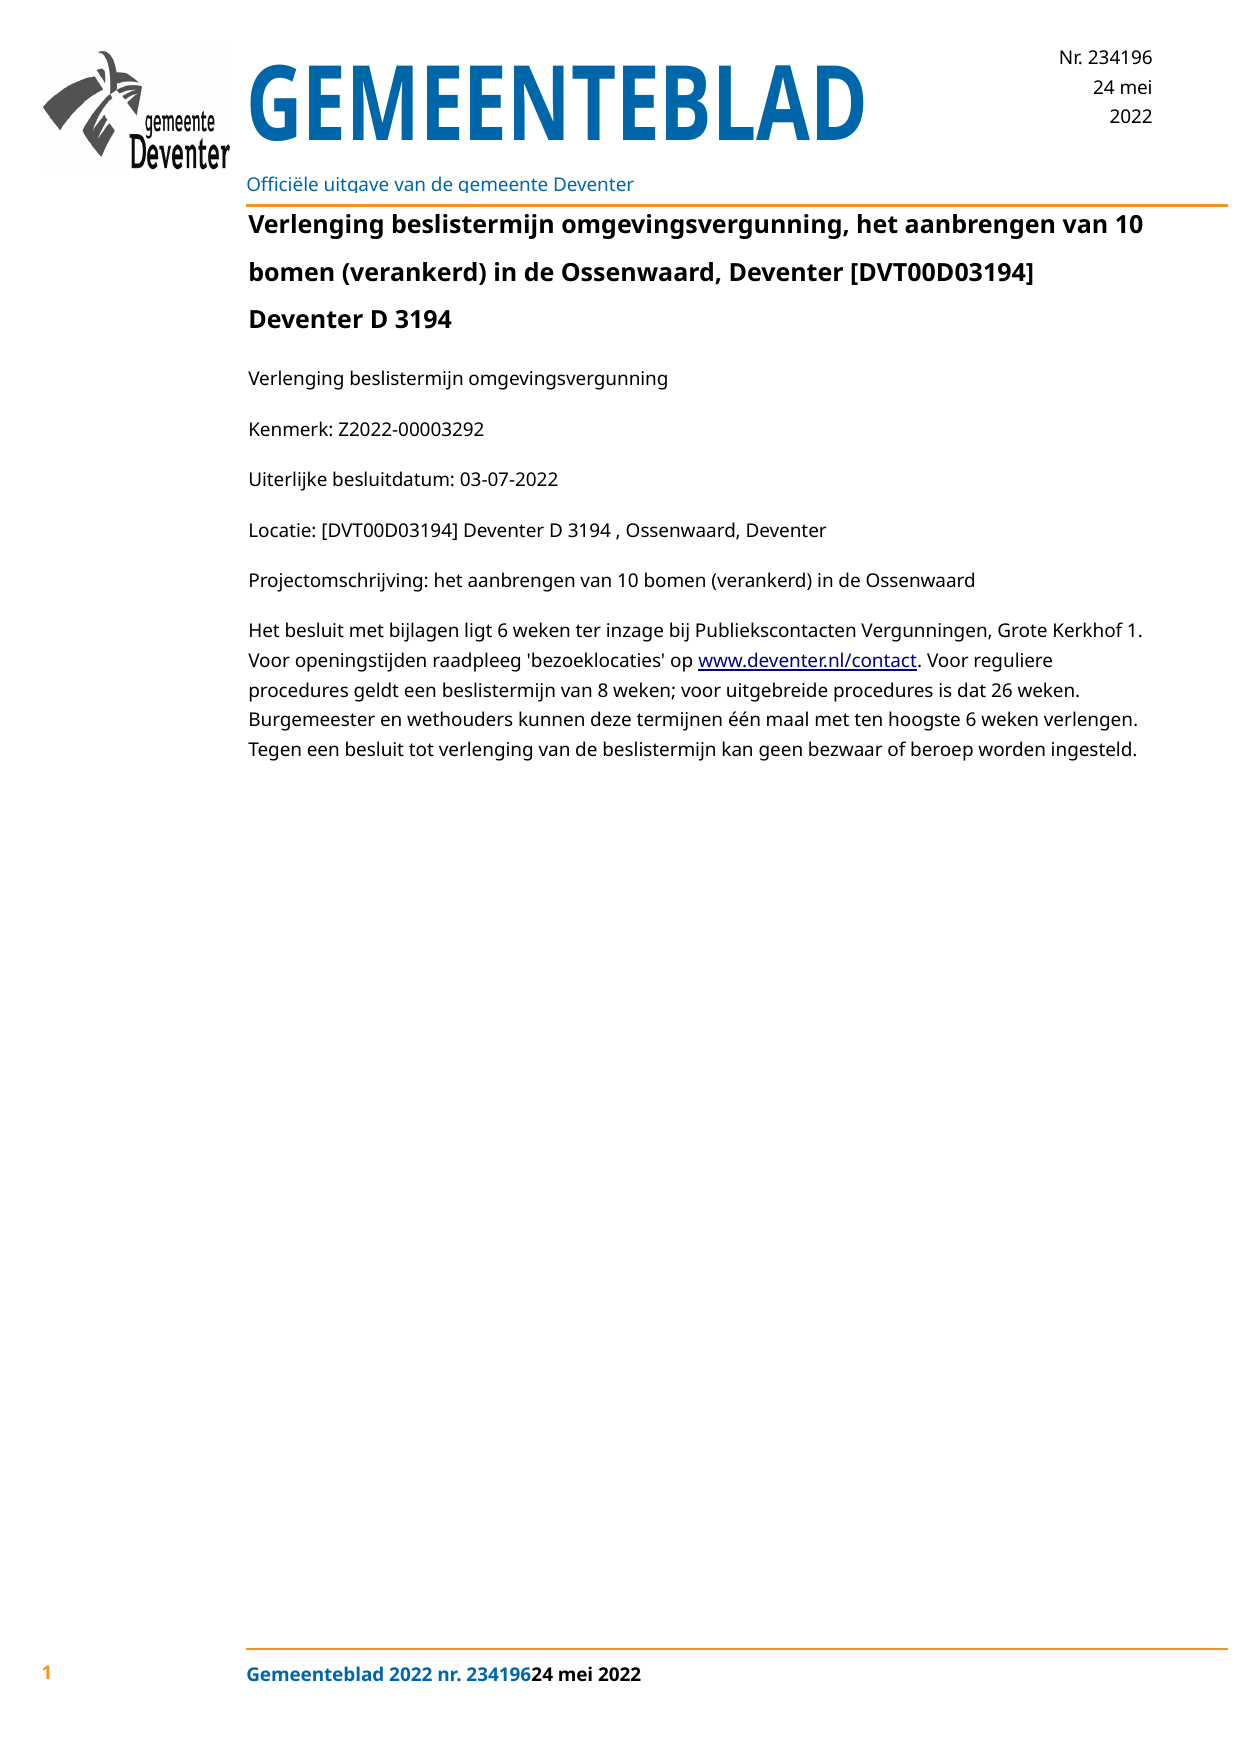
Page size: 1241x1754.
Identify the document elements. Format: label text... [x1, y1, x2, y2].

text Uiterlijke besluitdatum: 03-07-2022 [248, 466, 1152, 492]
text Kenmerk: Z2022-00003292 [248, 416, 1152, 442]
picture [41, 47, 231, 172]
text Verlenging beslistermijn omgevingsvergunning, het aanbrengen van 10 bomen (verankerd) in de Ossenwaard, Deventer [DVT00D03194] Deventer D 3194 [248, 207, 1152, 336]
text Locatie: [DVT00D03194] Deventer D 3194 , Ossenwaard, Deventer [248, 517, 1152, 542]
text Het besluit met bijlagen ligt 6 weken ter inzage bij Publiekscontacten Vergunningen, Grote Kerkhof 1. Voor openingstijden raadpleeg 'bezoeklocaties' op www.deventer.nl/contact. Voor reguliere procedures geldt een beslistermijn van 8 weken; voor uitgebreide procedures is dat 26 weken. Burgemeester en wethouders kunnen deze termijnen één maal met ten hoogste 6 weken verlengen. Tegen een besluit tot verlenging van de beslistermijn kan geen bezwaar of beroep worden ingesteld. [248, 618, 1152, 762]
text Verlenging beslistermijn omgevingsvergunning [248, 366, 1152, 391]
text Projectomschrijving: het aanbrengen van 10 bomen (verankerd) in de Ossenwaard [248, 567, 1152, 593]
